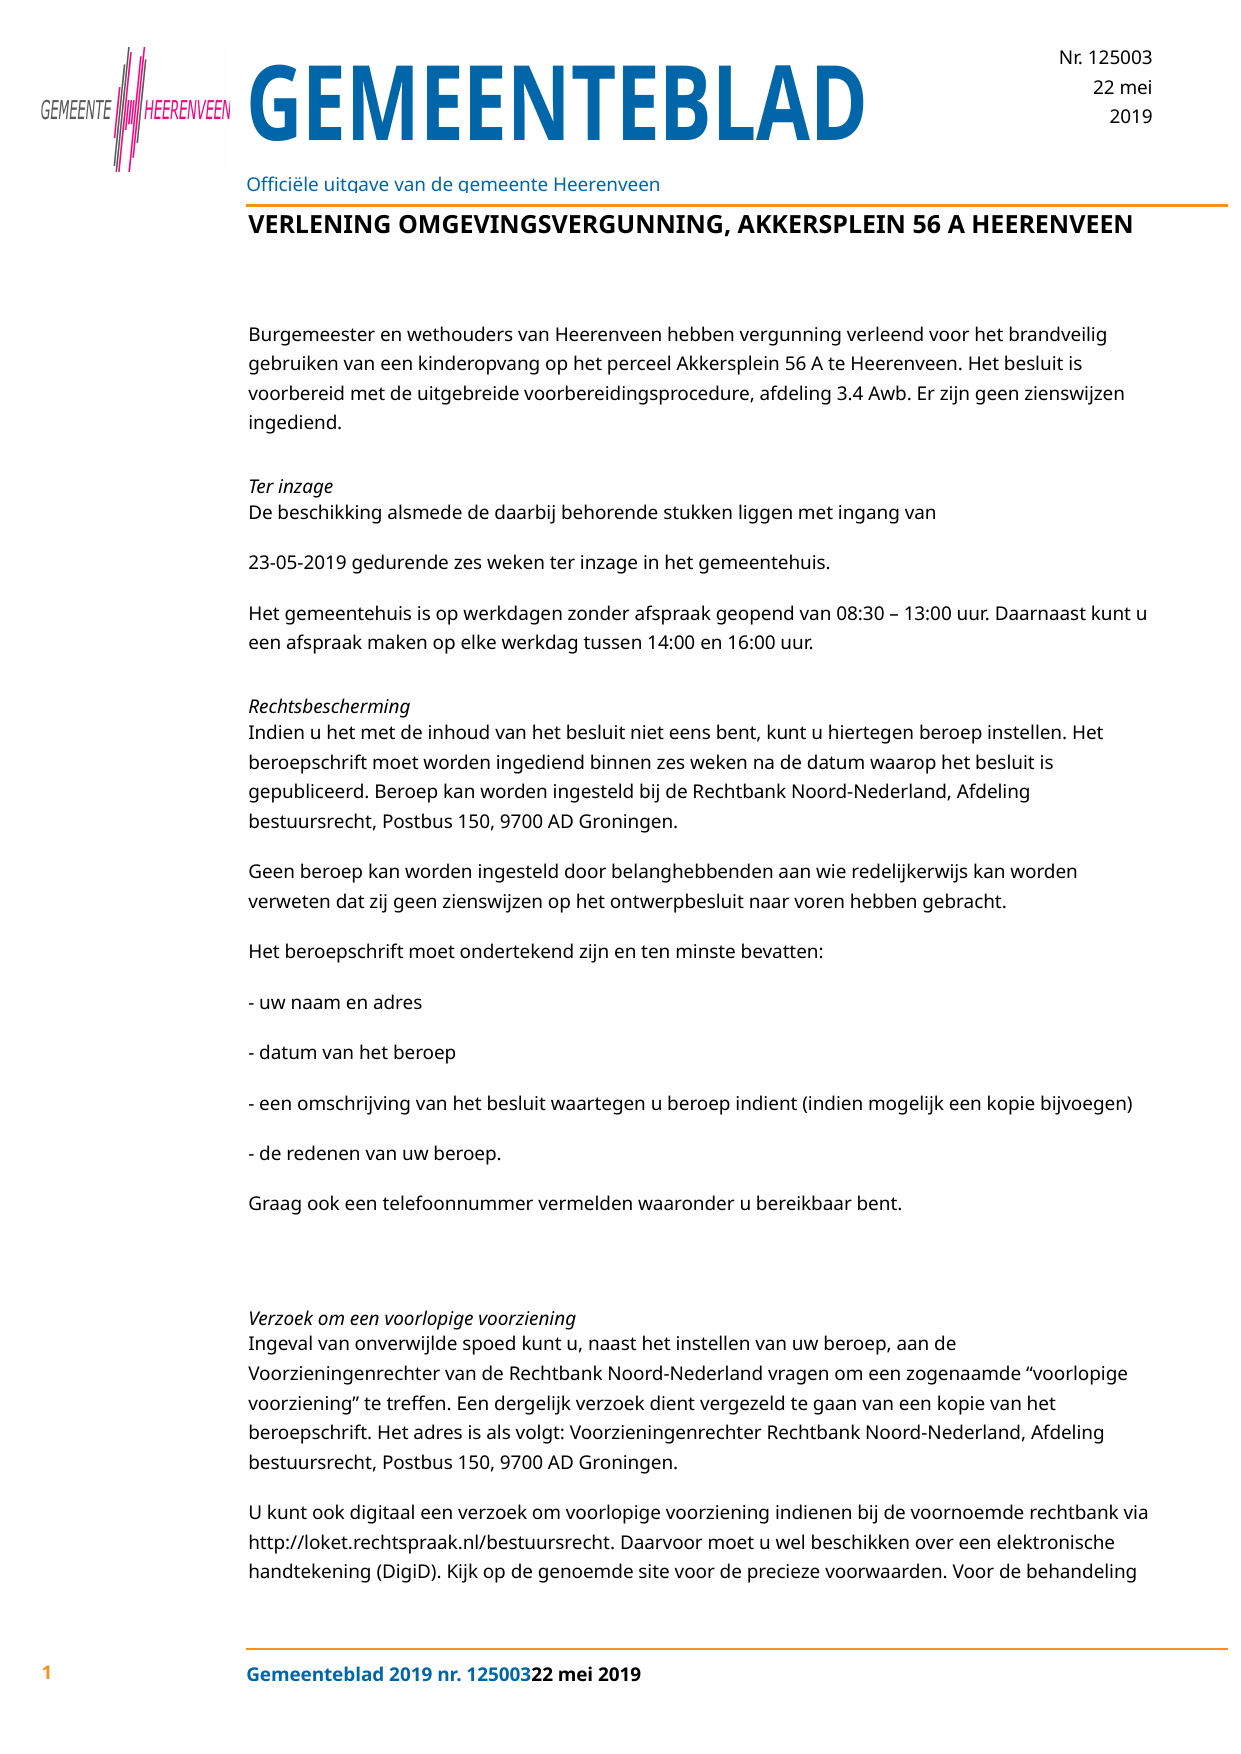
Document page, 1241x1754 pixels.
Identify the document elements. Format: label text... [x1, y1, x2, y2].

text - datum van het beroep [248, 1039, 1152, 1065]
text Indien u het met de inhoud van het besluit niet eens bent, kunt u hiertegen beroep instellen. Het beroepschrift moet worden ingediend binnen zes weken na de datum waarop het besluit is gepubliceerd. Beroep kan worden ingesteld bij de Rechtbank Noord-Nederland, Afdeling bestuursrecht, Postbus 150, 9700 AD Groningen. [248, 719, 1152, 834]
text - een omschrijving van het besluit waartegen u beroep indient (indien mogelijk een kopie bijvoegen) [248, 1090, 1152, 1115]
text Rechtsbescherming [248, 693, 1152, 719]
text Geen beroep kan worden ingesteld door belanghebbenden aan wie redelijkerwijs kan worden verweten dat zij geen zienswijzen op het ontwerpbesluit naar voren hebben gebracht. [248, 858, 1152, 914]
text Burgemeester en wethouders van Heerenveen hebben vergunning verleend voor het brandveilig gebruiken van een kinderopvang op het perceel Akkersplein 56 A te Heerenveen. Het besluit is voorbereid met de uitgebreide voorbereidingsprocedure, afdeling 3.4 Awb. Er zijn geen zienswijzen ingediend. [248, 321, 1152, 435]
picture [41, 47, 231, 172]
text VERLENING OMGEVINGSVERGUNNING, AKKERSPLEIN 56 A HEERENVEEN [248, 207, 1152, 241]
text De beschikking alsmede de daarbij behorende stukken liggen met ingang van [248, 499, 1152, 525]
text Het beroepschrift moet ondertekend zijn en ten minste bevatten: [248, 938, 1152, 964]
text Het gemeentehuis is op werkdagen zonder afspraak geopend van 08:30 – 13:00 uur. Daarnaast kunt u een afspraak maken op elke werkdag tussen 14:00 en 16:00 uur. [248, 600, 1152, 655]
text - de redenen van uw beroep. [248, 1140, 1152, 1166]
text 23-05-2019 gedurende zes weken ter inzage in het gemeentehuis. [248, 549, 1152, 575]
text Verzoek om een voorlopige voorziening [248, 1305, 1152, 1331]
text Graag ook een telefoonnummer vermelden waaronder u bereikbaar bent. [248, 1191, 1152, 1216]
text Ingeval van onverwijlde spoed kunt u, naast het instellen van uw beroep, aan de Voorzieningenrechter van de Rechtbank Noord-Nederland vragen om een zogenaamde “voorlopige voorziening” te treffen. Een dergelijk verzoek dient vergezeld te gaan van een kopie van het beroepschrift. Het adres is als volgt: Voorzieningenrechter Rechtbank Noord-Nederland, Afdeling bestuursrecht, Postbus 150, 9700 AD Groningen. [248, 1331, 1152, 1475]
text - uw naam en adres [248, 989, 1152, 1014]
text Ter inzage [248, 473, 1152, 499]
text U kunt ook digitaal een verzoek om voorlopige voorziening indienen bij de voornoemde rechtbank via http://loket.rechtspraak.nl/bestuursrecht. Daarvoor moet u wel beschikken over een elektronische handtekening (DigiD). Kijk op de genoemde site voor de precieze voorwaarden. Voor de behandeling [248, 1499, 1152, 1584]
